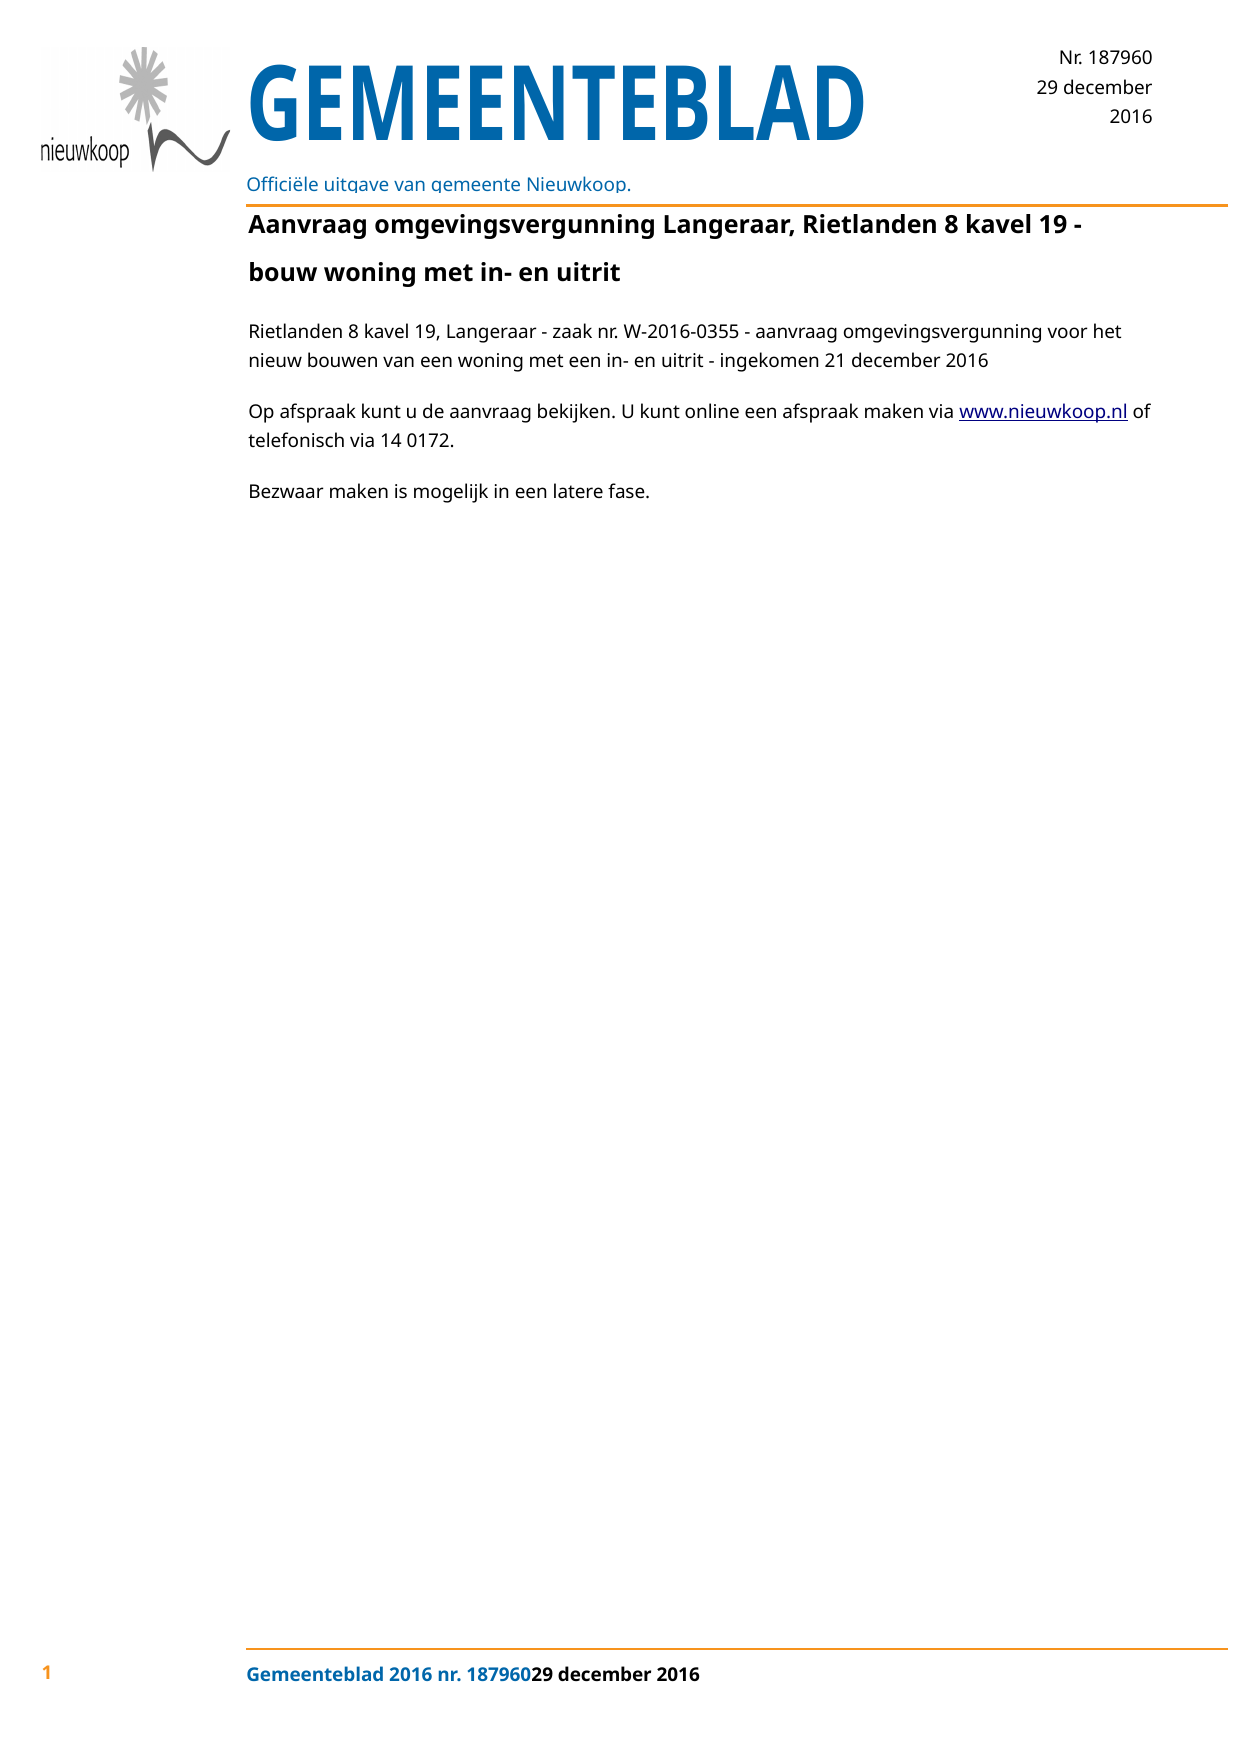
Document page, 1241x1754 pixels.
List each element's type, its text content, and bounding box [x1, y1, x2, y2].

text Rietlanden 8 kavel 19, Langeraar - zaak nr. W-2016-0355 - aanvraag omgevingsvergunning voor het nieuw bouwen van een woning met een in- en uitrit - ingekomen 21 december 2016 [248, 318, 1152, 373]
picture [41, 47, 231, 172]
text Bezwaar maken is mogelijk in een latere fase. [248, 478, 1152, 504]
text Op afspraak kunt u de aanvraag bekijken. U kunt online een afspraak maken via www.nieuwkoop.nl of telefonisch via 14 0172. [248, 398, 1152, 453]
text Aanvraag omgevingsvergunning Langeraar, Rietlanden 8 kavel 19 - bouw woning met in- en uitrit [248, 207, 1152, 288]
